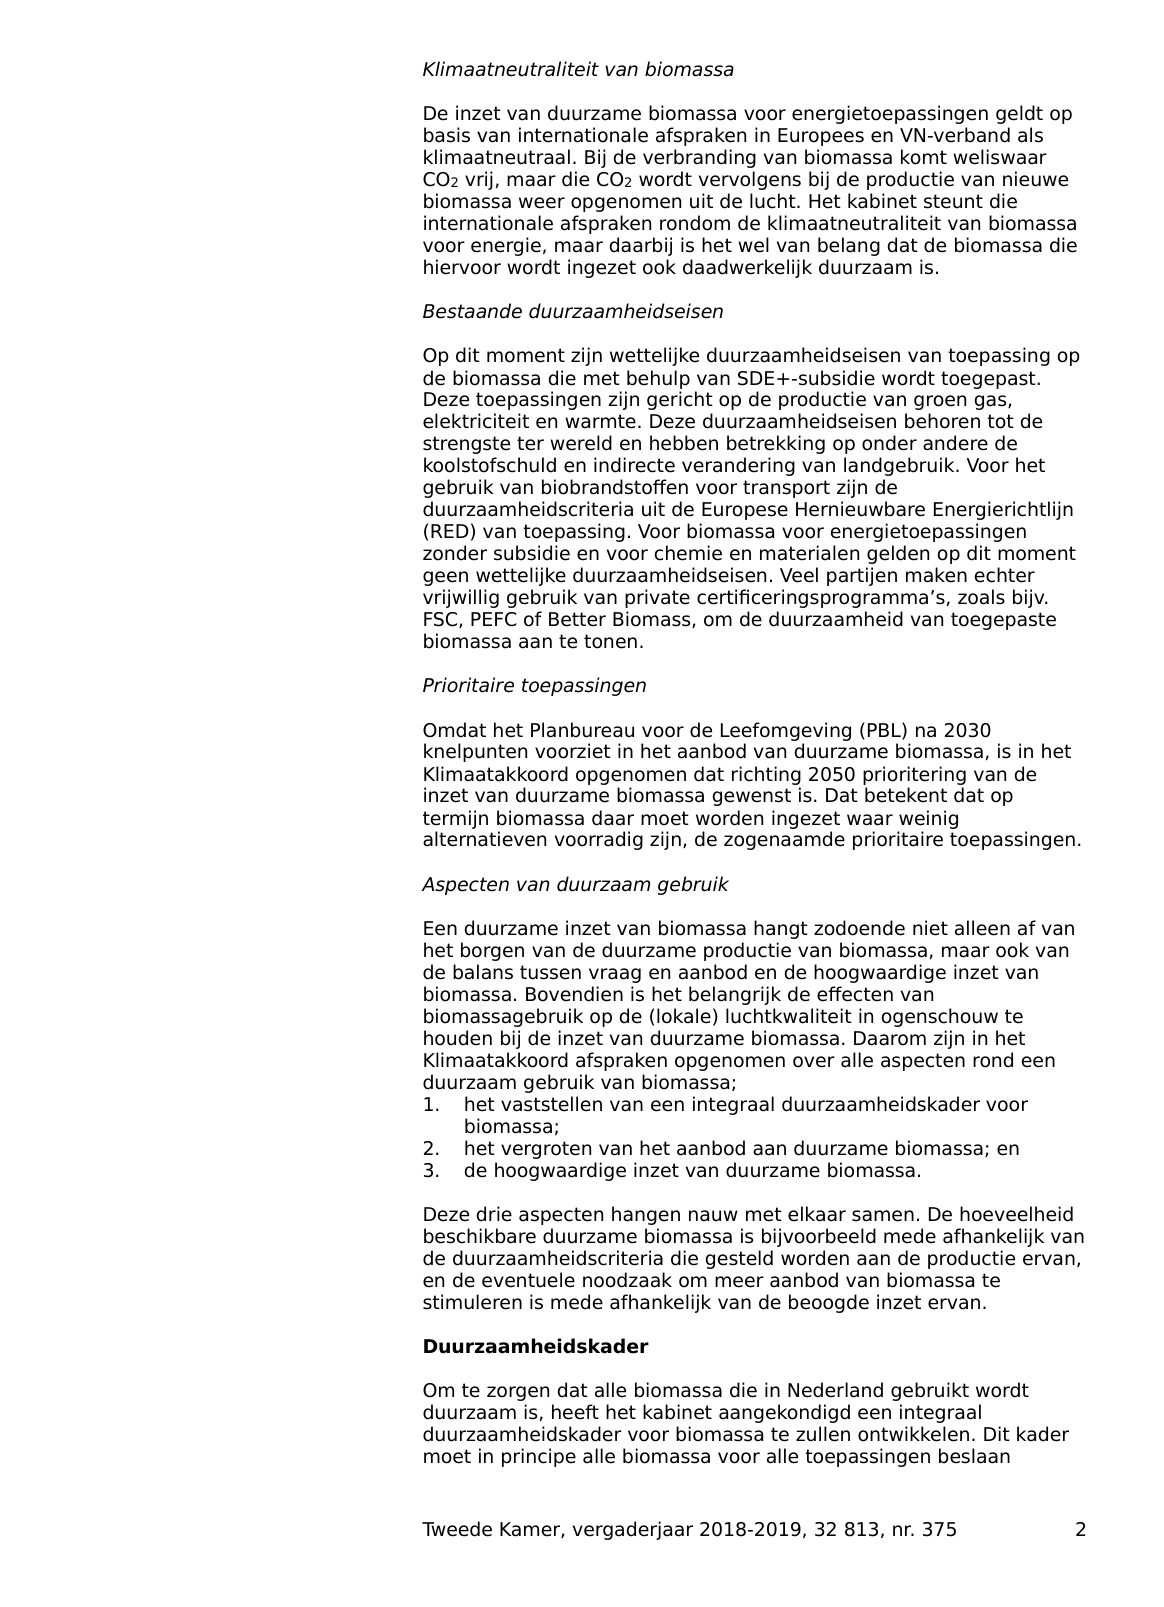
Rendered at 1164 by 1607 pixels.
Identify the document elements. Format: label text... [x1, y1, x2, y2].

text 1. het vaststellen van een integraal duurzaamheidskader voor biomassa; [422, 1093, 1087, 1137]
subtitle Duurzaamheidskader [422, 1336, 1087, 1358]
text 2. het vergroten van het aanbod aan duurzame biomassa; en [422, 1137, 1087, 1159]
text Om te zorgen dat alle biomassa die in Nederland gebruikt wordt duurzaam is, heeft het kabinet aangekondigd een integraal duurzaamheidskader voor biomassa te zullen ontwikkelen. Dit kader moet in principe alle biomassa voor alle toepassingen beslaan [422, 1380, 1087, 1468]
text Op dit moment zijn wettelijke duurzaamheidseisen van toepassing op de biomassa die met behulp van SDE+-subsidie wordt toegepast. Deze toepassingen zijn gericht op de productie van groen gas, elektriciteit en warmte. Deze duurzaamheidseisen behoren tot de strengste ter wereld en hebben betrekking op onder andere de koolstofschuld en indirecte verandering van landgebruik. Voor het gebruik van biobrandstoffen voor transport zijn de duurzaamheidscriteria uit de Europese Hernieuwbare Energierichtlijn (RED) van toepassing. Voor biomassa voor energietoepassingen zonder subsidie en voor chemie en materialen gelden op dit moment geen wettelijke duurzaamheidseisen. Veel partijen maken echter vrijwillig gebruik van private certificeringsprogramma’s, zoals bijv. FSC, PEFC of Better Biomass, om de duurzaamheid van toegepaste biomassa aan te tonen. [422, 345, 1087, 653]
subtitle Bestaande duurzaamheidseisen [422, 301, 1087, 323]
text 3. de hoogwaardige inzet van duurzame biomassa. [422, 1159, 1087, 1181]
subtitle Aspecten van duurzaam gebruik [422, 873, 1087, 896]
subtitle Prioritaire toepassingen [422, 675, 1087, 697]
text Omdat het Planbureau voor de Leefomgeving (PBL) na 2030 knelpunten voorziet in het aanbod van duurzame biomassa, is in het Klimaatakkoord opgenomen dat richting 2050 prioritering van de inzet van duurzame biomassa gewenst is. Dat betekent dat op termijn biomassa daar moet worden ingezet waar weinig alternatieven voorradig zijn, de zogenaamde prioritaire toepassingen. [422, 719, 1087, 851]
subtitle Klimaatneutraliteit van biomassa [422, 59, 1087, 81]
text De inzet van duurzame biomassa voor energietoepassingen geldt op basis van internationale afspraken in Europees en VN-verband als klimaatneutraal. Bij de verbranding van biomassa komt weliswaar CO2 vrij, maar die CO2 wordt vervolgens bij de productie van nieuwe biomassa weer opgenomen uit de lucht. Het kabinet steunt die internationale afspraken rondom de klimaatneutraliteit van biomassa voor energie, maar daarbij is het wel van belang dat de biomassa die hiervoor wordt ingezet ook daadwerkelijk duurzaam is. [422, 103, 1087, 279]
text Deze drie aspecten hangen nauw met elkaar samen. De hoeveelheid beschikbare duurzame biomassa is bijvoorbeeld mede afhankelijk van de duurzaamheidscriteria die gesteld worden aan de productie ervan, en de eventuele noodzaak om meer aanbod van biomassa te stimuleren is mede afhankelijk van de beoogde inzet ervan. [422, 1204, 1087, 1313]
text Een duurzame inzet van biomassa hangt zodoende niet alleen af van het borgen van de duurzame productie van biomassa, maar ook van de balans tussen vraag en aanbod en de hoogwaardige inzet van biomassa. Bovendien is het belangrijk de effecten van biomassagebruik op de (lokale) luchtkwaliteit in ogenschouw te houden bij de inzet van duurzame biomassa. Daarom zijn in het Klimaatakkoord afspraken opgenomen over alle aspecten rond een duurzaam gebruik van biomassa; [422, 918, 1087, 1093]
